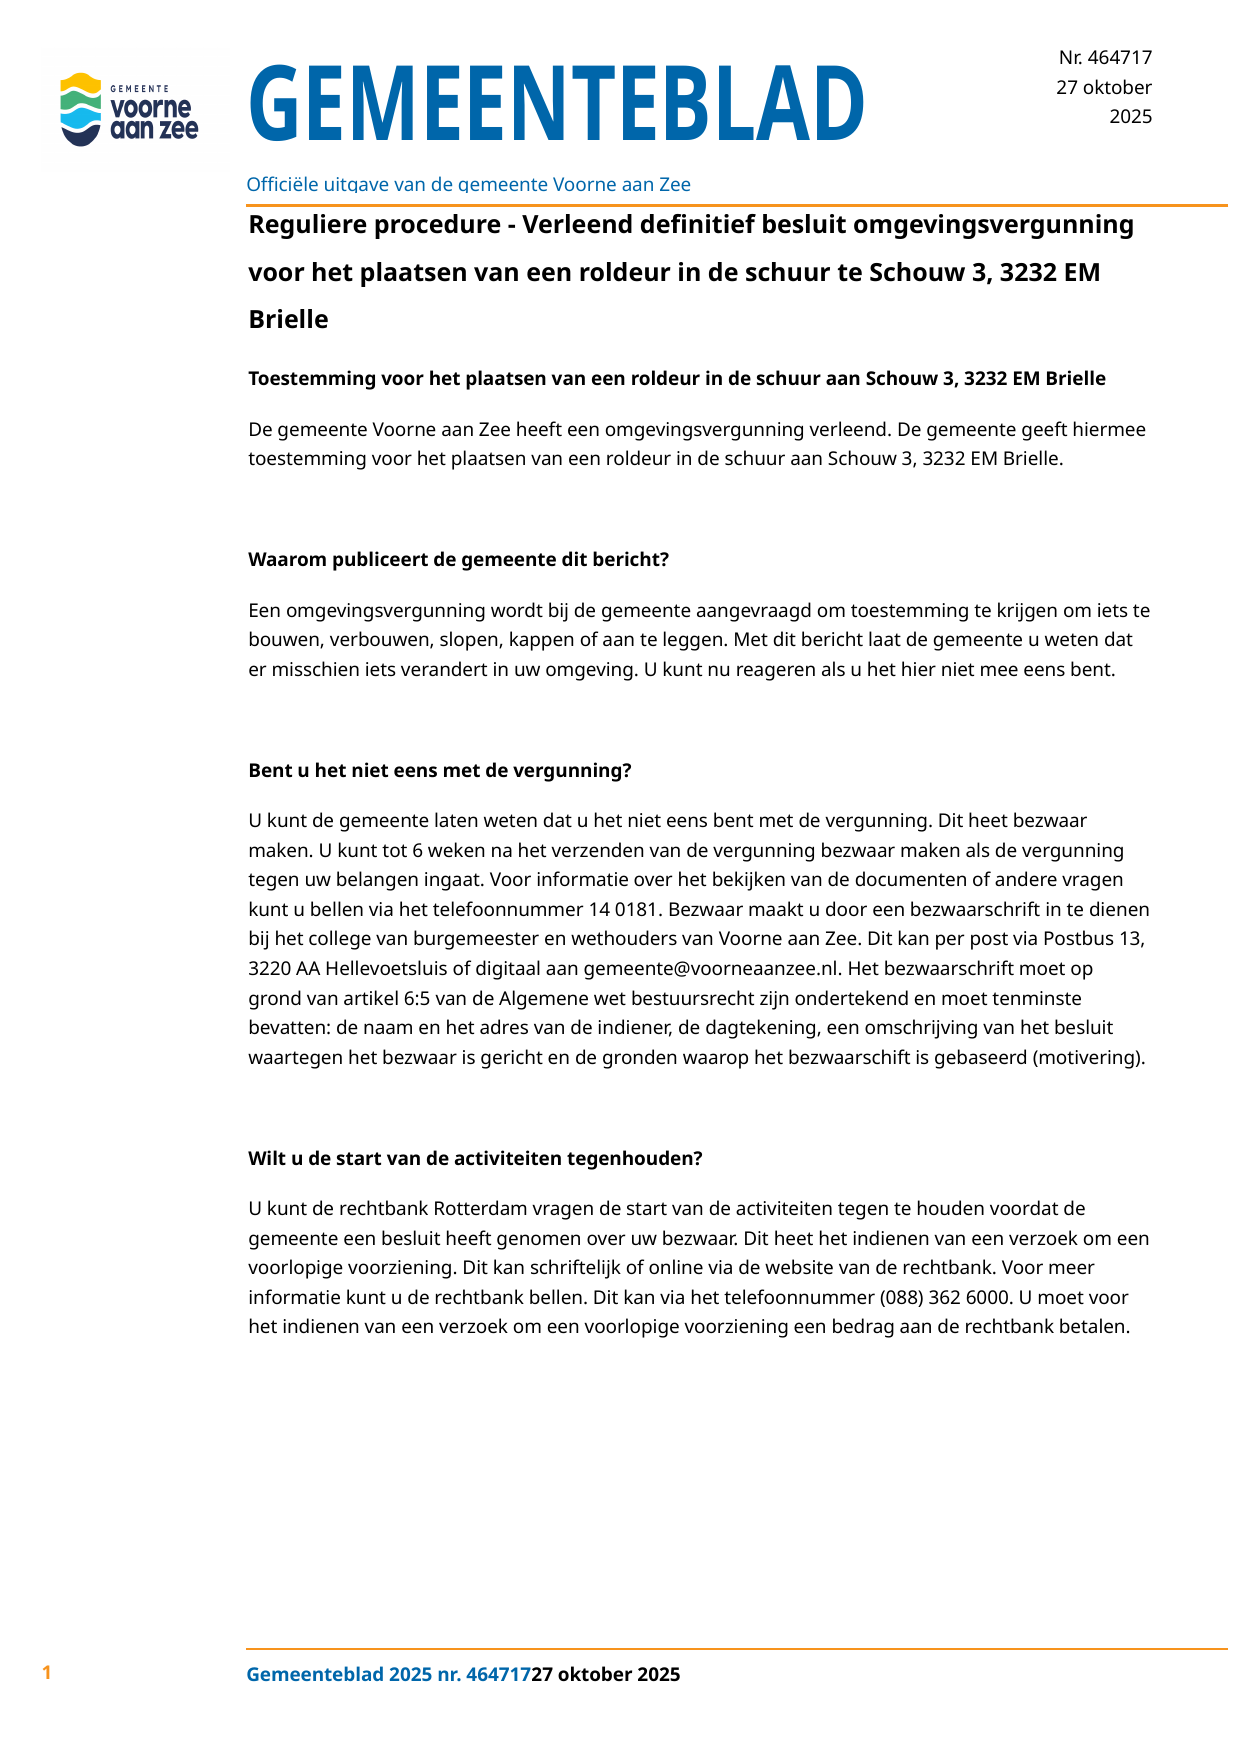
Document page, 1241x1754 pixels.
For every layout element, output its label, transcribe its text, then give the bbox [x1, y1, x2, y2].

picture [41, 47, 231, 172]
text Toestemming voor het plaatsen van een roldeur in de schuur aan Schouw 3, 3232 EM Brielle [248, 366, 1152, 391]
text Wilt u de start van de activiteiten tegenhouden? [248, 1145, 1152, 1170]
text Waarom publiceert de gemeente dit bericht? [248, 546, 1152, 572]
text Reguliere procedure - Verleend definitief besluit omgevingsvergunning voor het plaatsen van een roldeur in de schuur te Schouw 3, 3232 EM Brielle [248, 207, 1152, 336]
text Een omgevingsvergunning wordt bij de gemeente aangevraagd om toestemming te krijgen om iets te bouwen, verbouwen, slopen, kappen of aan te leggen. Met dit bericht laat de gemeente u weten dat er misschien iets verandert in uw omgeving. U kunt nu reageren als u het hier niet mee eens bent. [248, 597, 1152, 682]
text U kunt de gemeente laten weten dat u het niet eens bent met de vergunning. Dit heet bezwaar maken. U kunt tot 6 weken na het verzenden van de vergunning bezwaar maken als de vergunning tegen uw belangen ingaat. Voor informatie over het bekijken van de documenten of andere vragen kunt u bellen via het telefoonnummer 14 0181. Bezwaar maakt u door een bezwaarschrift in te dienen bij het college van burgemeester en wethouders van Voorne aan Zee. Dit kan per post via Postbus 13, 3220 AA Hellevoetsluis of digitaal aan gemeente@voorneaanzee.nl. Het bezwaarschrift moet op grond van artikel 6:5 van de Algemene wet bestuursrecht zijn ondertekend en moet tenminste bevatten: de naam en het adres van de indiener, de dagtekening, een omschrijving van het besluit waartegen het bezwaar is gericht en de gronden waarop het bezwaarschift is gebaseerd (motivering). [248, 807, 1152, 1069]
text De gemeente Voorne aan Zee heeft een omgevingsvergunning verleend. De gemeente geeft hiermee toestemming voor het plaatsen van een roldeur in de schuur aan Schouw 3, 3232 EM Brielle. [248, 416, 1152, 471]
text U kunt de rechtbank Rotterdam vragen de start van de activiteiten tegen te houden voordat de gemeente een besluit heeft genomen over uw bezwaar. Dit heet het indienen van een verzoek om een voorlopige voorziening. Dit kan schriftelijk of online via de website van de rechtbank. Voor meer informatie kunt u de rechtbank bellen. Dit kan via het telefoonnummer (088) 362 6000. U moet voor het indienen van een verzoek om een voorlopige voorziening een bedrag aan de rechtbank betalen. [248, 1195, 1152, 1339]
text Bent u het niet eens met de vergunning? [248, 757, 1152, 782]
